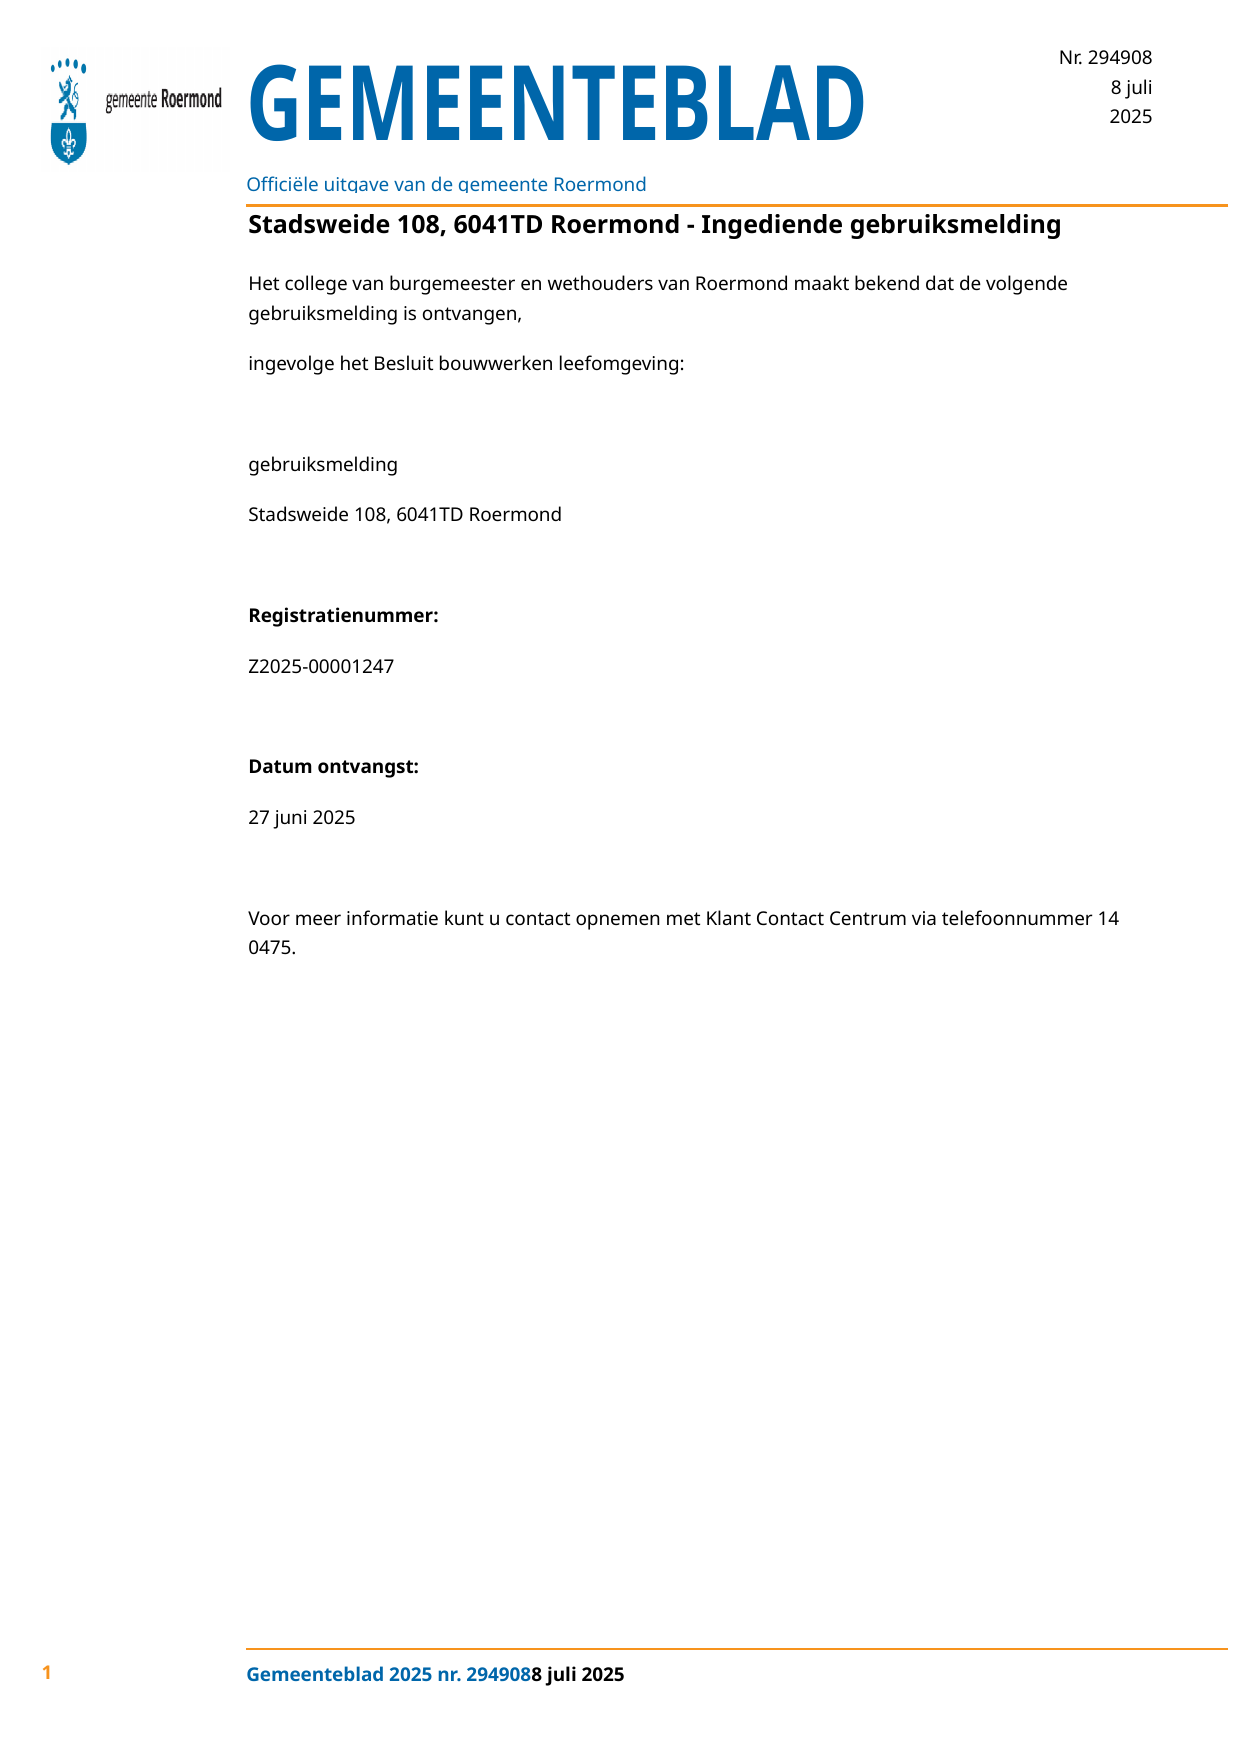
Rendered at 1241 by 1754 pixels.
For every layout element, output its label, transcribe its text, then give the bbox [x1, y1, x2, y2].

text Stadsweide 108, 6041TD Roermond [248, 502, 1152, 527]
text Registratienummer: [248, 602, 1152, 628]
text Het college van burgemeester en wethouders van Roermond maakt bekend dat de volgende gebruiksmelding is ontvangen, [248, 270, 1152, 326]
text Voor meer informatie kunt u contact opnemen met Klant Contact Centrum via telefoonnummer 14 0475. [248, 905, 1152, 960]
text Z2025-00001247 [248, 653, 1152, 678]
text 27 juni 2025 [248, 804, 1152, 830]
text Stadsweide 108, 6041TD Roermond - Ingediende gebruiksmelding [248, 207, 1152, 241]
text ingevolge het Besluit bouwwerken leefomgeving: [248, 350, 1152, 376]
text gebruiksmelding [248, 451, 1152, 477]
picture [41, 47, 231, 172]
text Datum ontvangst: [248, 754, 1152, 779]
